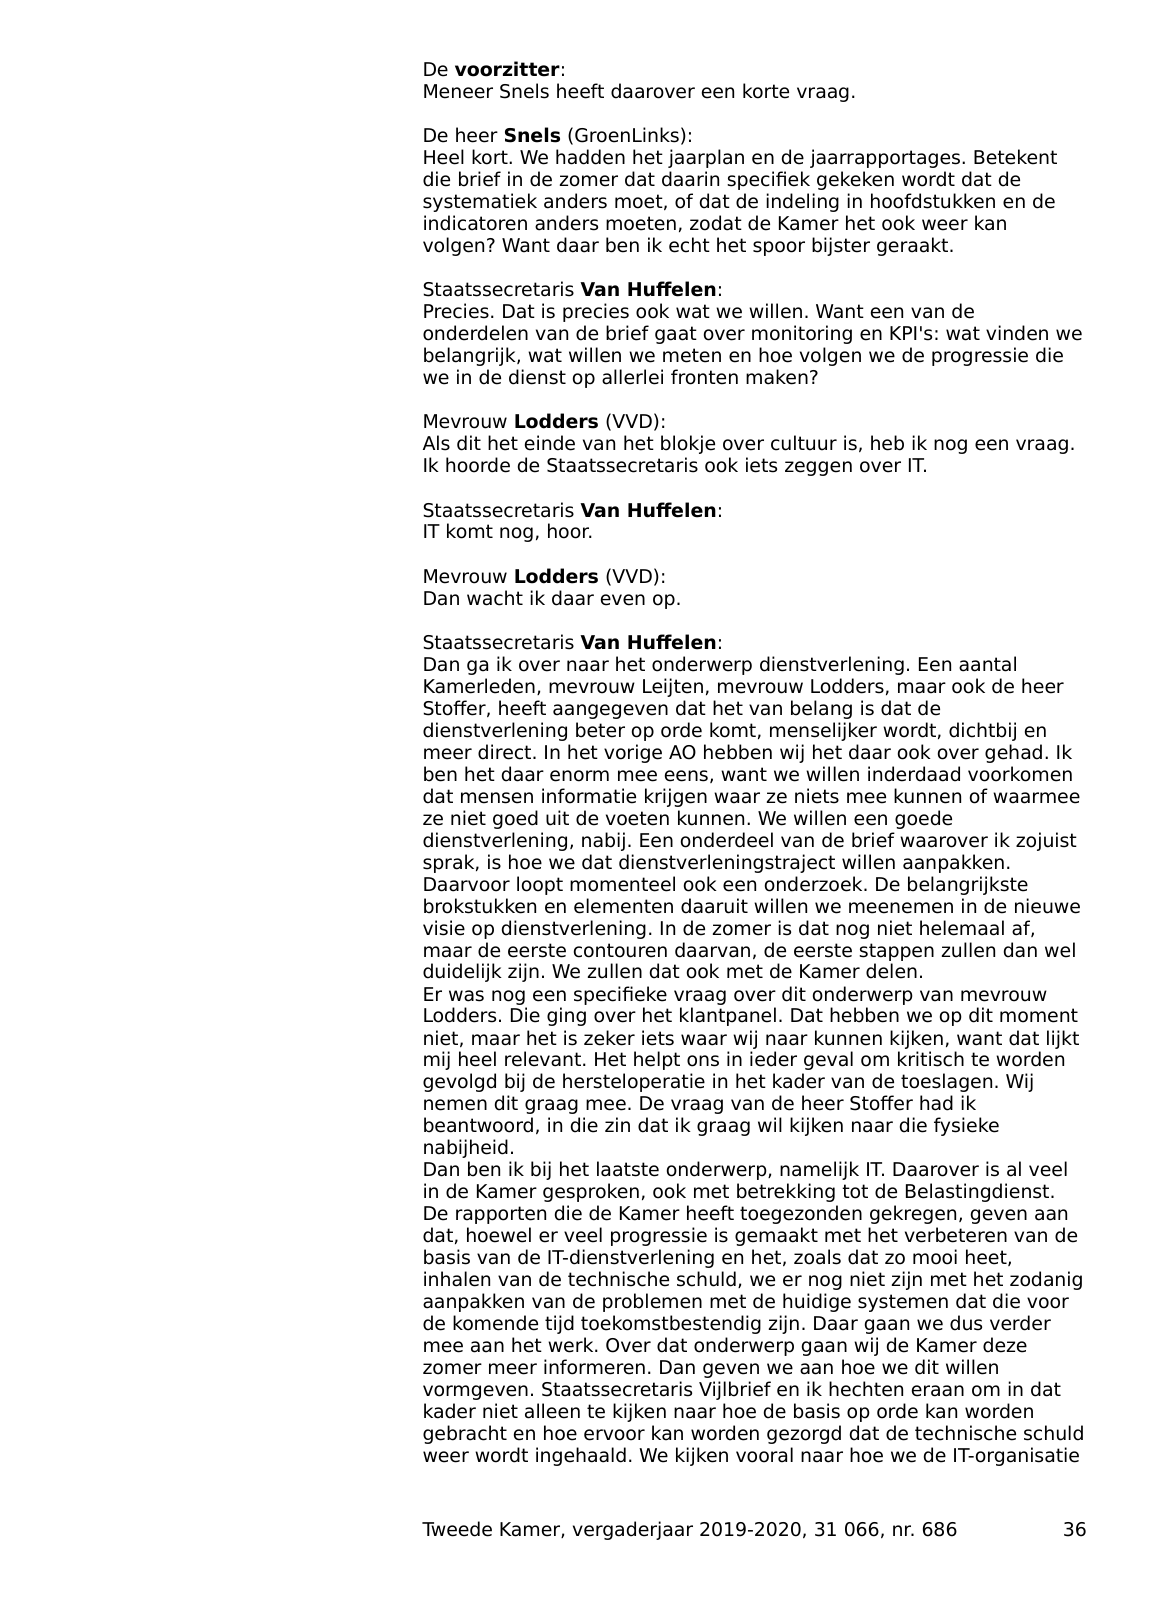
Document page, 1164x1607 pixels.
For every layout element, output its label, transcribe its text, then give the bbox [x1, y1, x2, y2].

text Er was nog een specifieke vraag over dit onderwerp van mevrouw Lodders. Die ging over het klantpanel. Dat hebben we op dit moment niet, maar het is zeker iets waar wij naar kunnen kijken, want dat lijkt mij heel relevant. Het helpt ons in ieder geval om kritisch te worden gevolgd bij de hersteloperatie in het kader van de toeslagen. Wij nemen dit graag mee. De vraag van de heer Stoffer had ik beantwoord, in die zin dat ik graag wil kijken naar die fysieke nabijheid. [422, 983, 1087, 1159]
text Dan ga ik over naar het onderwerp dienstverlening. Een aantal Kamerleden, mevrouw Leijten, mevrouw Lodders, maar ook de heer Stoffer, heeft aangegeven dat het van belang is dat de dienstverlening beter op orde komt, menselijker wordt, dichtbij en meer direct. In het vorige AO hebben wij het daar ook over gehad. Ik ben het daar enorm mee eens, want we willen inderdaad voorkomen dat mensen informatie krijgen waar ze niets mee kunnen of waarmee ze niet goed uit de voeten kunnen. We willen een goede dienstverlening, nabij. Een onderdeel van de brief waarover ik zojuist sprak, is hoe we dat dienstverleningstraject willen aanpakken. Daarvoor loopt momenteel ook een onderzoek. De belangrijkste brokstukken en elementen daaruit willen we meenemen in de nieuwe visie op dienstverlening. In de zomer is dat nog niet helemaal af, maar de eerste contouren daarvan, de eerste stappen zullen dan wel duidelijk zijn. We zullen dat ook met de Kamer delen. [422, 654, 1087, 983]
text IT komt nog, hoor. [422, 521, 1087, 543]
text Precies. Dat is precies ook wat we willen. Want een van de onderdelen van de brief gaat over monitoring en KPI's: wat vinden we belangrijk, wat willen we meten en hoe volgen we de progressie die we in de dienst op allerlei fronten maken? [422, 301, 1087, 389]
text Staatssecretaris Van Huffelen: [422, 279, 1087, 301]
text Dan ben ik bij het laatste onderwerp, namelijk IT. Daarover is al veel in de Kamer gesproken, ook met betrekking tot de Belastingdienst. De rapporten die de Kamer heeft toegezonden gekregen, geven aan dat, hoewel er veel progressie is gemaakt met het verbeteren van de basis van de IT-dienstverlening en het, zoals dat zo mooi heet, inhalen van de technische schuld, we er nog niet zijn met het zodanig aanpakken van de problemen met de huidige systemen dat die voor de komende tijd toekomstbestendig zijn. Daar gaan we dus verder mee aan het werk. Over dat onderwerp gaan wij de Kamer deze zomer meer informeren. Dan geven we aan hoe we dit willen vormgeven. Staatssecretaris Vijlbrief en ik hechten eraan om in dat kader niet alleen te kijken naar hoe de basis op orde kan worden gebracht en hoe ervoor kan worden gezorgd dat de technische schuld weer wordt ingehaald. We kijken vooral naar hoe we de IT-organisatie [422, 1159, 1087, 1467]
text Meneer Snels heeft daarover een korte vraag. [422, 81, 1087, 103]
text De heer Snels (GroenLinks): [422, 125, 1087, 147]
text Staatssecretaris Van Huffelen: [422, 632, 1087, 654]
text Dan wacht ik daar even op. [422, 588, 1087, 609]
text Mevrouw Lodders (VVD): [422, 566, 1087, 588]
text Als dit het einde van het blokje over cultuur is, heb ik nog een vraag. Ik hoorde de Staatssecretaris ook iets zeggen over IT. [422, 433, 1087, 477]
text Staatssecretaris Van Huffelen: [422, 499, 1087, 521]
text Mevrouw Lodders (VVD): [422, 411, 1087, 433]
text De voorzitter: [422, 59, 1087, 81]
text Heel kort. We hadden het jaarplan en de jaarrapportages. Betekent die brief in de zomer dat daarin specifiek gekeken wordt dat de systematiek anders moet, of dat de indeling in hoofdstukken en de indicatoren anders moeten, zodat de Kamer het ook weer kan volgen? Want daar ben ik echt het spoor bijster geraakt. [422, 147, 1087, 257]
